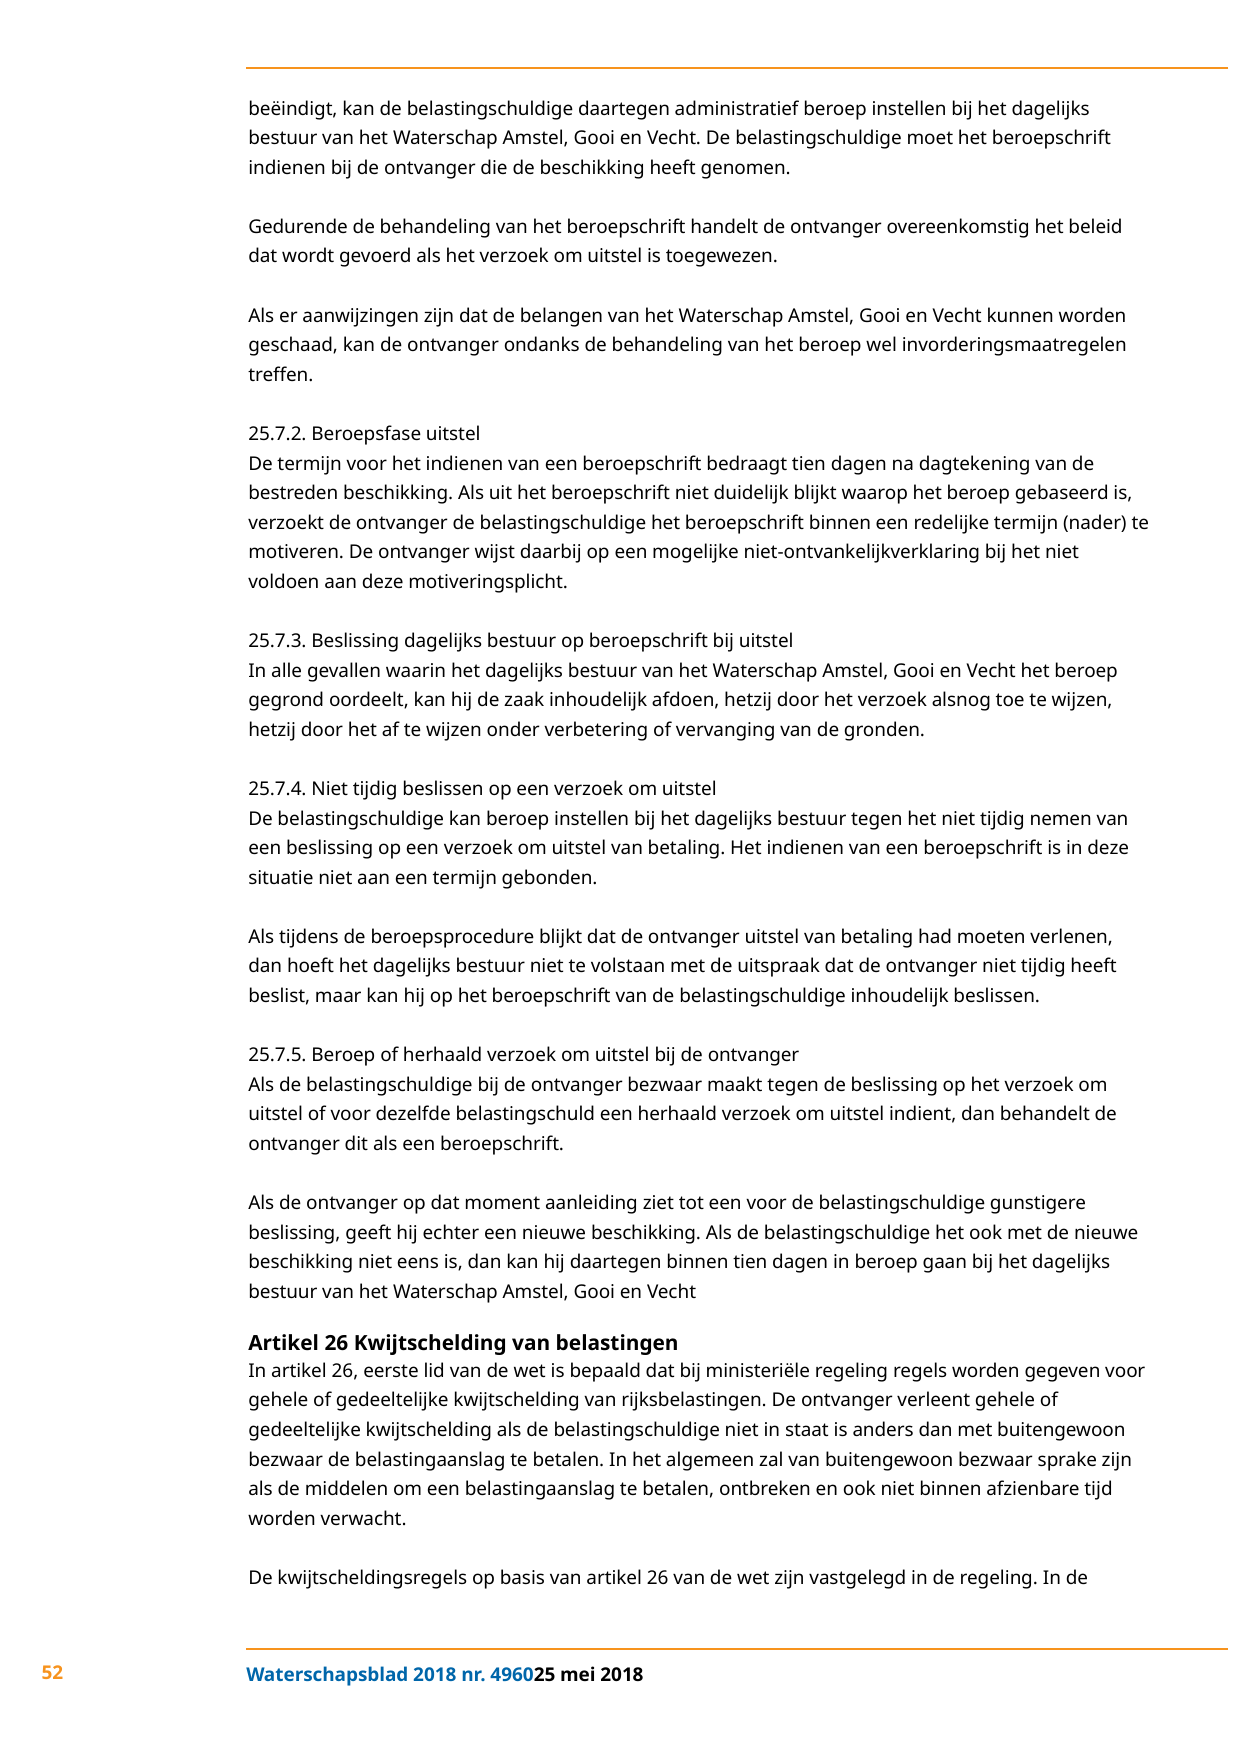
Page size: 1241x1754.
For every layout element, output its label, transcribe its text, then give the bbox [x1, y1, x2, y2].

text beëindigt, kan de belastingschuldige daartegen administratief beroep instellen bij het dagelijks bestuur van het Waterschap Amstel, Gooi en Vecht. De belastingschuldige moet het beroepschrift indienen bij de ontvanger die de beschikking heeft genomen. [248, 95, 1152, 180]
text Als er aanwijzingen zijn dat de belangen van het Waterschap Amstel, Gooi en Vecht kunnen worden geschaad, kan de ontvanger ondanks de behandeling van het beroep wel invorderingsmaatregelen treffen. [248, 302, 1152, 387]
text In artikel 26, eerste lid van de wet is bepaald dat bij ministeriële regeling regels worden gegeven voor gehele of gedeeltelijke kwijtschelding van rijksbelastingen. De ontvanger verleent gehele of gedeeltelijke kwijtschelding als de belastingschuldige niet in staat is anders dan met buitengewoon bezwaar de belastingaanslag te betalen. In het algemeen zal van buitengewoon bezwaar sprake zijn als de middelen om een belastingaanslag te betalen, ontbreken en ook niet binnen afzienbare tijd worden verwacht. [248, 1357, 1152, 1531]
text Artikel 26 Kwijtschelding van belastingen [248, 1328, 1152, 1357]
text 25.7.3. Beslissing dagelijks bestuur op beroepschrift bij uitstel [248, 627, 1152, 653]
text Als tijdens de beroepsprocedure blijkt dat de ontvanger uitstel van betaling had moeten verlenen, dan hoeft het dagelijks bestuur niet te volstaan met de uitspraak dat de ontvanger niet tijdig heeft beslist, maar kan hij op het beroepschrift van de belastingschuldige inhoudelijk beslissen. [248, 923, 1152, 1008]
text De kwijtscheldingsregels op basis van artikel 26 van de wet zijn vastgelegd in de regeling. In de [248, 1564, 1152, 1590]
text De termijn voor het indienen van een beroepschrift bedraagt tien dagen na dagtekening van de bestreden beschikking. Als uit het beroepschrift niet duidelijk blijkt waarop het beroep gebaseerd is, verzoekt de ontvanger de belastingschuldige het beroepschrift binnen een redelijke termijn (nader) te motiveren. De ontvanger wijst daarbij op een mogelijke niet-ontvankelijkverklaring bij het niet voldoen aan deze motiveringsplicht. [248, 450, 1152, 594]
picture [41, 47, 231, 172]
text In alle gevallen waarin het dagelijks bestuur van het Waterschap Amstel, Gooi en Vecht het beroep gegrond oordeelt, kan hij de zaak inhoudelijk afdoen, hetzij door het verzoek alsnog toe te wijzen, hetzij door het af te wijzen onder verbetering of vervanging van de gronden. [248, 657, 1152, 742]
text 25.7.5. Beroep of herhaald verzoek om uitstel bij de ontvanger [248, 1041, 1152, 1067]
text 25.7.2. Beroepsfase uitstel [248, 420, 1152, 446]
text Als de ontvanger op dat moment aanleiding ziet tot een voor de belastingschuldige gunstigere beslissing, geeft hij echter een nieuwe beschikking. Als de belastingschuldige het ook met de nieuwe beschikking niet eens is, dan kan hij daartegen binnen tien dagen in beroep gaan bij het dagelijks bestuur van het Waterschap Amstel, Gooi en Vecht [248, 1189, 1152, 1304]
text De belastingschuldige kan beroep instellen bij het dagelijks bestuur tegen het niet tijdig nemen van een beslissing op een verzoek om uitstel van betaling. Het indienen van een beroepschrift is in deze situatie niet aan een termijn gebonden. [248, 805, 1152, 890]
text 25.7.4. Niet tijdig beslissen op een verzoek om uitstel [248, 775, 1152, 801]
text Gedurende de behandeling van het beroepschrift handelt de ontvanger overeenkomstig het beleid dat wordt gevoerd als het verzoek om uitstel is toegewezen. [248, 213, 1152, 268]
text Als de belastingschuldige bij de ontvanger bezwaar maakt tegen de beslissing op het verzoek om uitstel of voor dezelfde belastingschuld een herhaald verzoek om uitstel indient, dan behandelt de ontvanger dit als een beroepschrift. [248, 1071, 1152, 1156]
